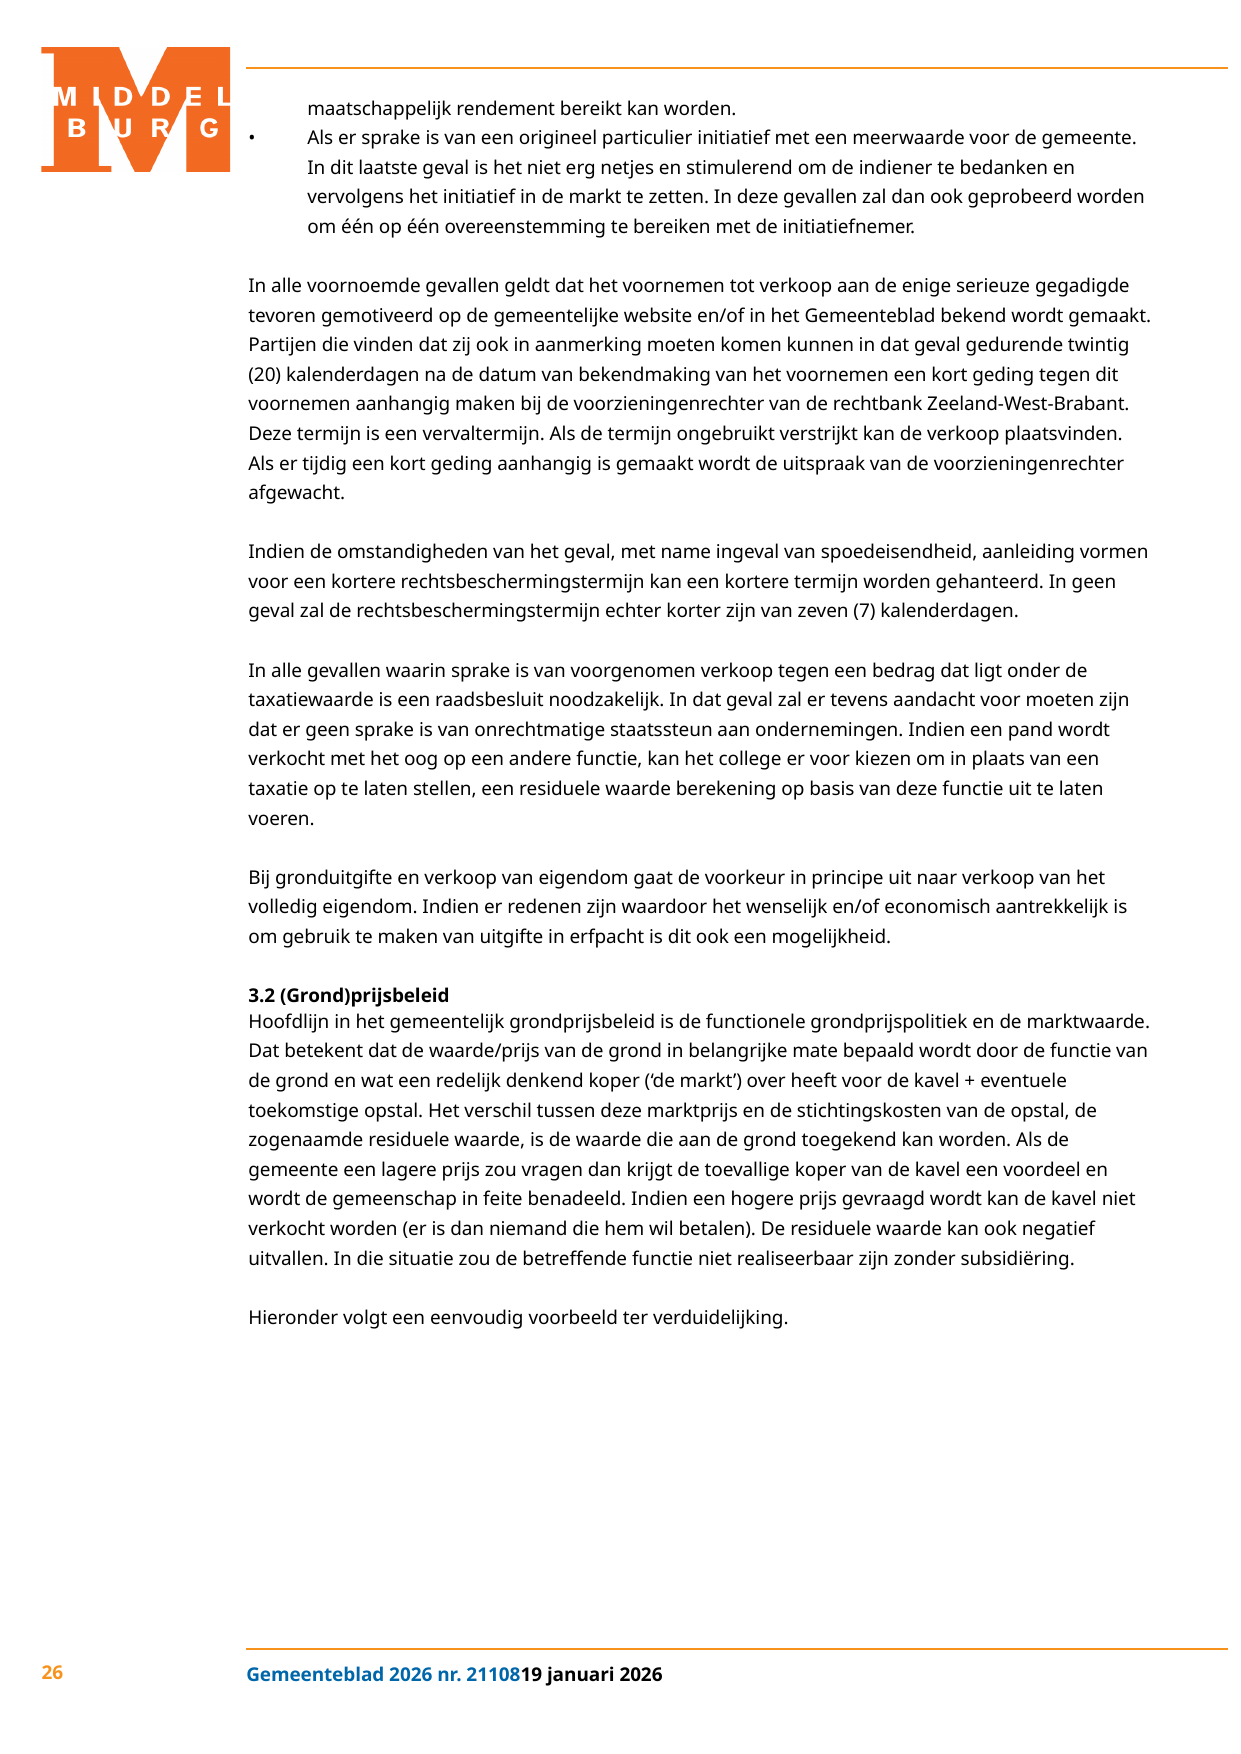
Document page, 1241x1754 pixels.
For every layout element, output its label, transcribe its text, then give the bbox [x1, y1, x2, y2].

text 3.2 (Grond)prijsbeleid [248, 982, 1152, 1008]
picture [41, 47, 231, 172]
text Hieronder volgt een eenvoudig voorbeeld ter verduidelijking. [248, 1304, 1152, 1329]
text Hoofdlijn in het gemeentelijk grondprijsbeleid is de functionele grondprijspolitiek en de marktwaarde. Dat betekent dat de waarde/prijs van de grond in belangrijke mate bepaald wordt door de functie van de grond en wat een redelijk denkend koper (‘de markt’) over heeft voor de kavel + eventuele toekomstige opstal. Het verschil tussen deze marktprijs en de stichtingskosten van de opstal, de zogenaamde residuele waarde, is de waarde die aan de grond toegekend kan worden. Als de gemeente een lagere prijs zou vragen dan krijgt de toevallige koper van de kavel een voordeel en wordt de gemeenschap in feite benadeeld. Indien een hogere prijs gevraagd wordt kan de kavel niet verkocht worden (er is dan niemand die hem wil betalen). De residuele waarde kan ook negatief uitvallen. In die situatie zou de betreffende functie niet realiseerbaar zijn zonder subsidiëring. [248, 1008, 1152, 1270]
text In alle gevallen waarin sprake is van voorgenomen verkoop tegen een bedrag dat ligt onder de taxatiewaarde is een raadsbesluit noodzakelijk. In dat geval zal er tevens aandacht voor moeten zijn dat er geen sprake is van onrechtmatige staatssteun aan ondernemingen. Indien een pand wordt verkocht met het oog op een andere functie, kan het college er voor kiezen om in plaats van een taxatie op te laten stellen, een residuele waarde berekening op basis van deze functie uit te laten voeren. [248, 657, 1152, 831]
text Indien de omstandigheden van het geval, met name ingeval van spoedeisendheid, aanleiding vormen voor een kortere rechtsbeschermingstermijn kan een kortere termijn worden gehanteerd. In geen geval zal de rechtsbeschermingstermijn echter korter zijn van zeven (7) kalenderdagen. [248, 538, 1152, 623]
text Bij gronduitgifte en verkoop van eigendom gaat de voorkeur in principe uit naar verkoop van het volledig eigendom. Indien er redenen zijn waardoor het wenselijk en/of economisch aantrekkelijk is om gebruik te maken van uitgifte in erfpacht is dit ook een mogelijkheid. [248, 864, 1152, 949]
list maatschappelijk rendement bereikt kan worden. [248, 95, 1152, 121]
list Als er sprake is van een origineel particulier initiatief met een meerwaarde voor de gemeente. In dit laatste geval is het niet erg netjes en stimulerend om de indiener te bedanken en vervolgens het initiatief in de markt te zetten. In deze gevallen zal dan ook geprobeerd worden om één op één overeenstemming te bereiken met de initiatiefnemer. [248, 124, 1152, 239]
text In alle voornoemde gevallen geldt dat het voornemen tot verkoop aan de enige serieuze gegadigde tevoren gemotiveerd op de gemeentelijke website en/of in het Gemeenteblad bekend wordt gemaakt. Partijen die vinden dat zij ook in aanmerking moeten komen kunnen in dat geval gedurende twintig (20) kalenderdagen na de datum van bekendmaking van het voornemen een kort geding tegen dit voornemen aanhangig maken bij de voorzieningenrechter van de rechtbank Zeeland-West-Brabant. Deze termijn is een vervaltermijn. Als de termijn ongebruikt verstrijkt kan de verkoop plaatsvinden. Als er tijdig een kort geding aanhangig is gemaakt wordt de uitspraak van de voorzieningenrechter afgewacht. [248, 272, 1152, 505]
